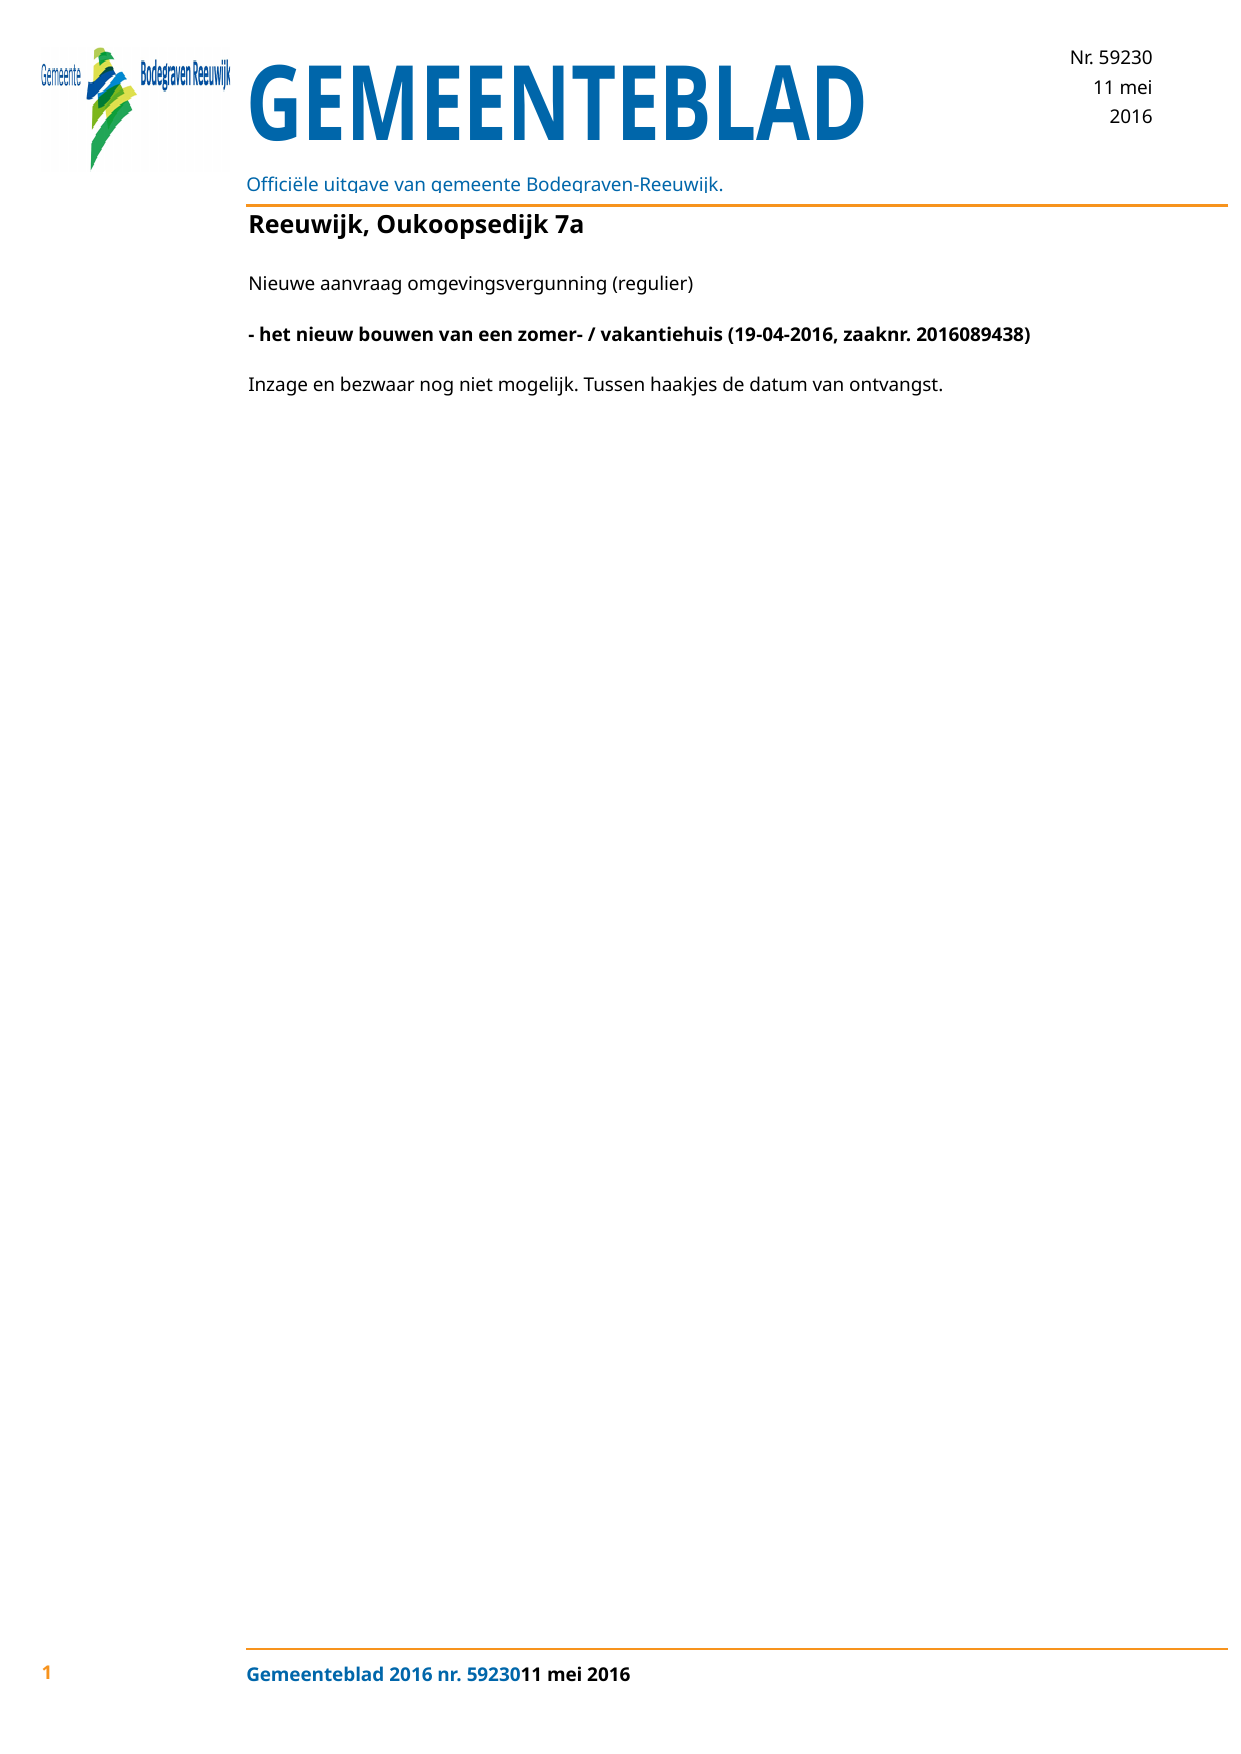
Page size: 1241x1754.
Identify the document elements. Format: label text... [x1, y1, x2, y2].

text Reeuwijk, Oukoopsedijk 7a [248, 207, 1152, 241]
picture [41, 47, 231, 172]
text Inzage en bezwaar nog niet mogelijk. Tussen haakjes de datum van ontvangst. [248, 371, 1152, 397]
text Nieuwe aanvraag omgevingsvergunning (regulier) [248, 270, 1152, 296]
text - het nieuw bouwen van een zomer- / vakantiehuis (19‑04‑2016, zaaknr. 2016089438) [248, 321, 1152, 346]
